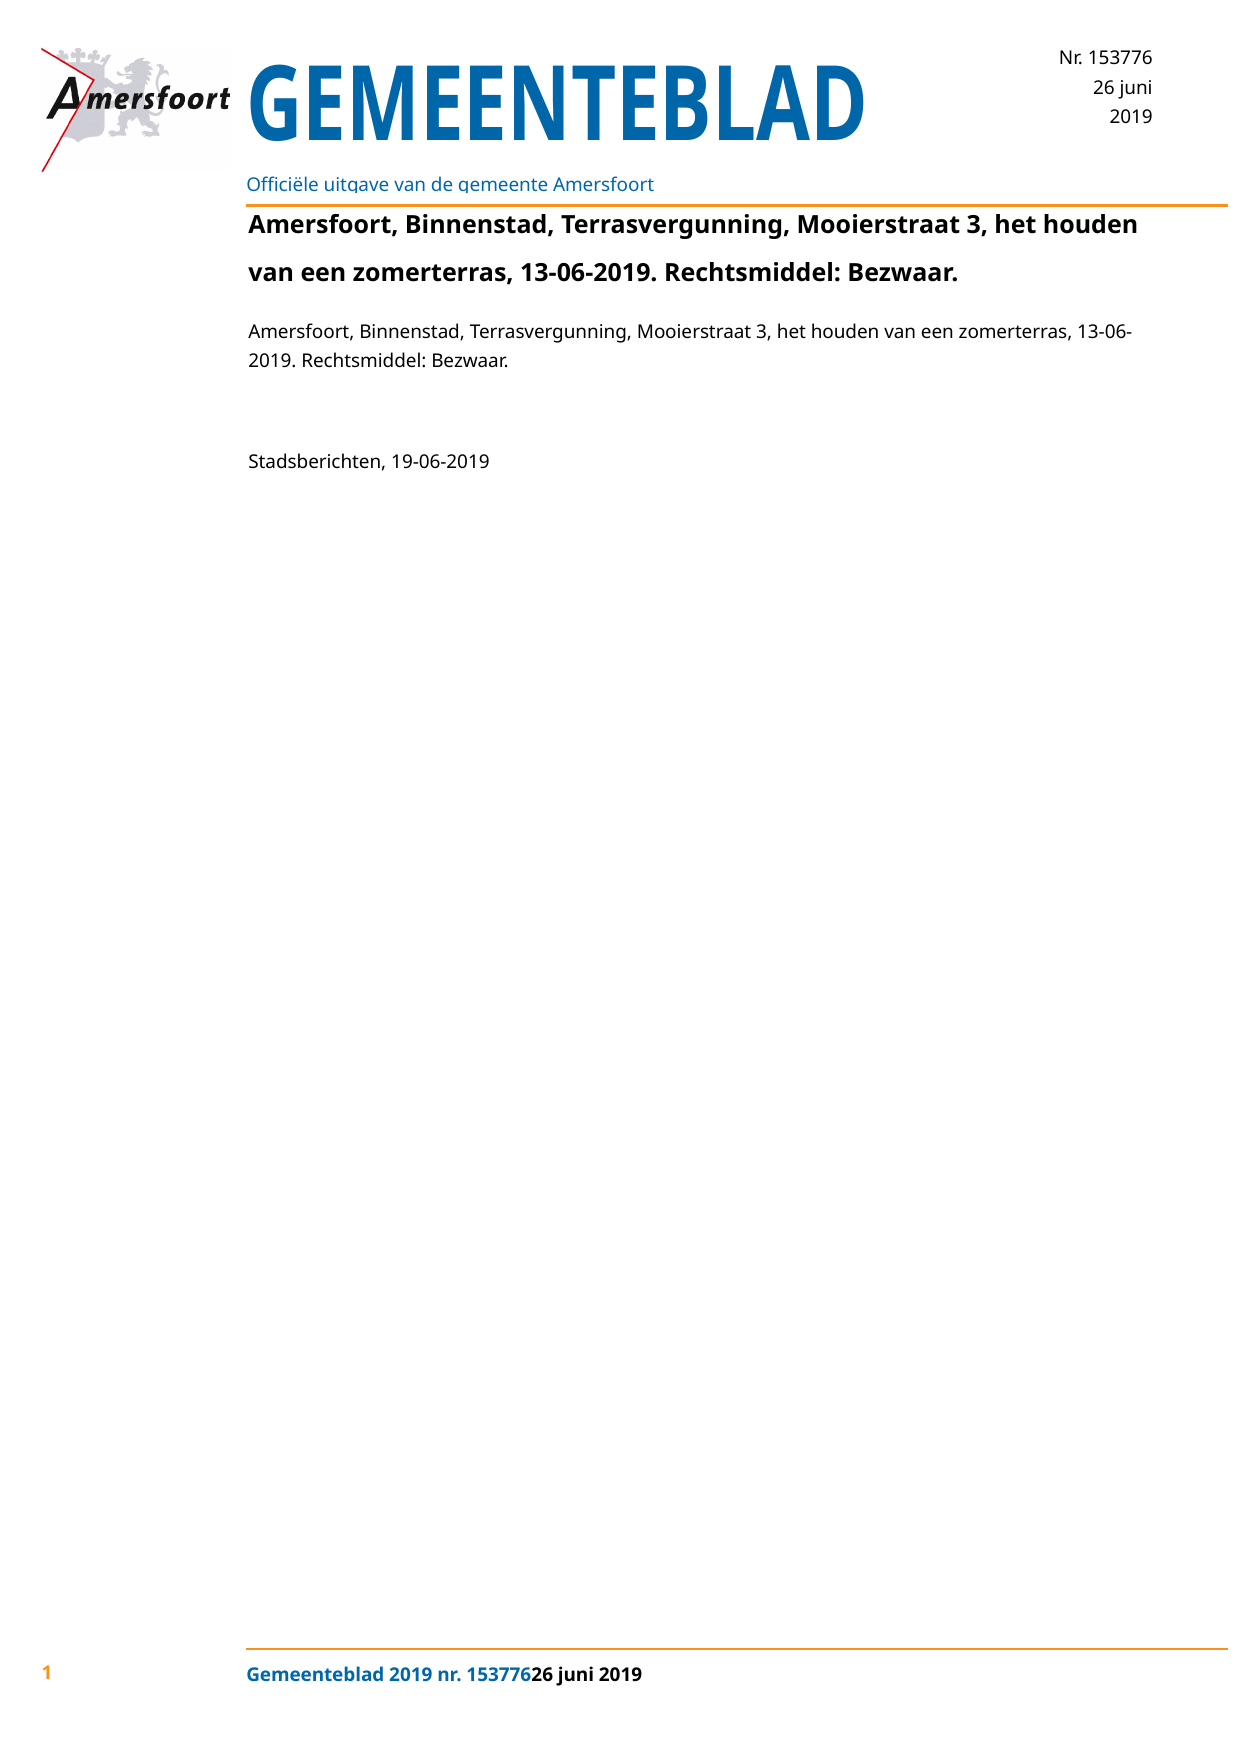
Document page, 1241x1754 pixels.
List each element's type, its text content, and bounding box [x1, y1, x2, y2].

picture [41, 47, 231, 172]
text Amersfoort, Binnenstad, Terrasvergunning, Mooierstraat 3, het houden van een zomerterras, 13-06-2019. Rechtsmiddel: Bezwaar. [248, 318, 1152, 373]
text Stadsberichten, 19-06-2019 [248, 448, 1152, 474]
text Amersfoort, Binnenstad, Terrasvergunning, Mooierstraat 3, het houden van een zomerterras, 13-06-2019. Rechtsmiddel: Bezwaar. [248, 207, 1152, 288]
